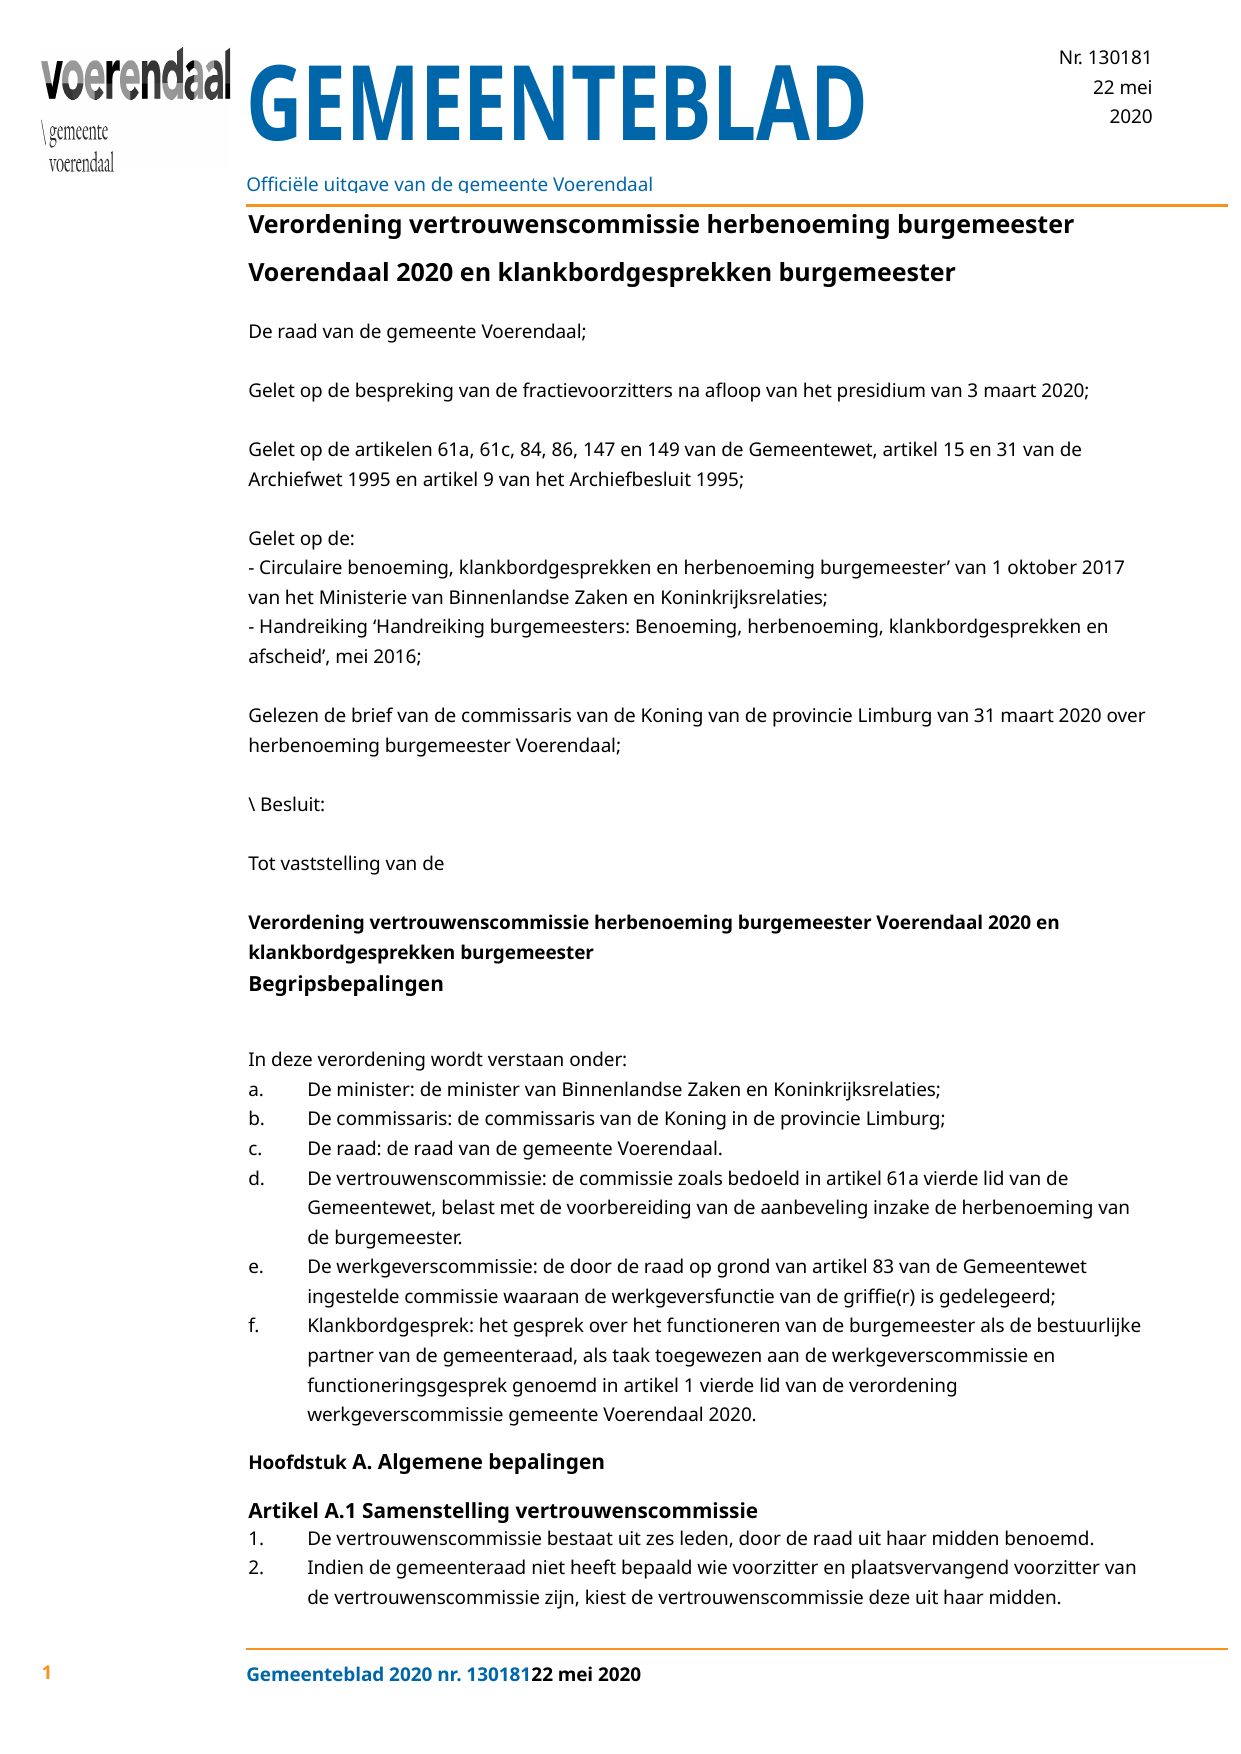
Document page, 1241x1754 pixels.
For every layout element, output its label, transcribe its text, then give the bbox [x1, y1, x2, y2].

text In deze verordening wordt verstaan onder: [248, 1046, 1152, 1072]
text Hoofdstuk A. Algemene bepalingen [248, 1447, 1152, 1476]
text Tot vaststelling van de [248, 850, 1152, 876]
text - Circulaire benoeming, klankbordgesprekken en herbenoeming burgemeester’ van 1 oktober 2017 van het Ministerie van Binnenlandse Zaken en Koninkrijksrelaties; [248, 554, 1152, 610]
text Verordening vertrouwenscommissie herbenoeming burgemeester Voerendaal 2020 en klankbordgesprekken burgemeester [248, 909, 1152, 965]
list De raad: de raad van de gemeente Voerendaal. [248, 1135, 1152, 1161]
list De vertrouwenscommissie bestaat uit zes leden, door de raad uit haar midden benoemd. [248, 1525, 1152, 1551]
text Verordening vertrouwenscommissie herbenoeming burgemeester Voerendaal 2020 en klankbordgesprekken burgemeester [248, 207, 1152, 288]
text Gelet op de bespreking van de fractievoorzitters na afloop van het presidium van 3 maart 2020; [248, 377, 1152, 403]
text Gelet op de: [248, 525, 1152, 551]
text Begripsbepalingen [248, 969, 1152, 997]
list De commissaris: de commissaris van de Koning in de provincie Limburg; [248, 1106, 1152, 1131]
list Klankbordgesprek: het gesprek over het functioneren van de burgemeester als de bestuurlijke partner van de gemeenteraad, als taak toegewezen aan de werkgeverscommissie en functioneringsgesprek genoemd in artikel 1 vierde lid van de verordening werkgeverscommissie gemeente Voerendaal 2020. [248, 1313, 1152, 1427]
list Indien de gemeenteraad niet heeft bepaald wie voorzitter en plaatsvervangend voorzitter van de vertrouwenscommissie zijn, kiest de vertrouwenscommissie deze uit haar midden. [248, 1554, 1152, 1610]
text - Handreiking ‘Handreiking burgemeesters: Benoeming, herbenoeming, klankbordgesprekken en afscheid’, mei 2016; [248, 614, 1152, 669]
text De raad van de gemeente Voerendaal; [248, 318, 1152, 344]
text Artikel A.1 Samenstelling vertrouwenscommissie [248, 1496, 1152, 1525]
list De vertrouwenscommissie: de commissie zoals bedoeld in artikel 61a vierde lid van de Gemeentewet, belast met de voorbereiding van de aanbeveling inzake de herbenoeming van de burgemeester. [248, 1165, 1152, 1250]
text Gelet op de artikelen 61a, 61c, 84, 86, 147 en 149 van de Gemeentewet, artikel 15 en 31 van de Archiefwet 1995 en artikel 9 van het Archiefbesluit 1995; [248, 436, 1152, 492]
list De werkgeverscommissie: de door de raad op grond van artikel 83 van de Gemeentewet ingestelde commissie waaraan de werkgeversfunctie van de griffie(r) is gedelegeerd; [248, 1253, 1152, 1309]
list De minister: de minister van Binnenlandse Zaken en Koninkrijksrelaties; [248, 1076, 1152, 1102]
text \ Besluit: [248, 791, 1152, 817]
picture [41, 47, 231, 172]
text Gelezen de brief van de commissaris van de Koning van de provincie Limburg van 31 maart 2020 over herbenoeming burgemeester Voerendaal; [248, 702, 1152, 758]
